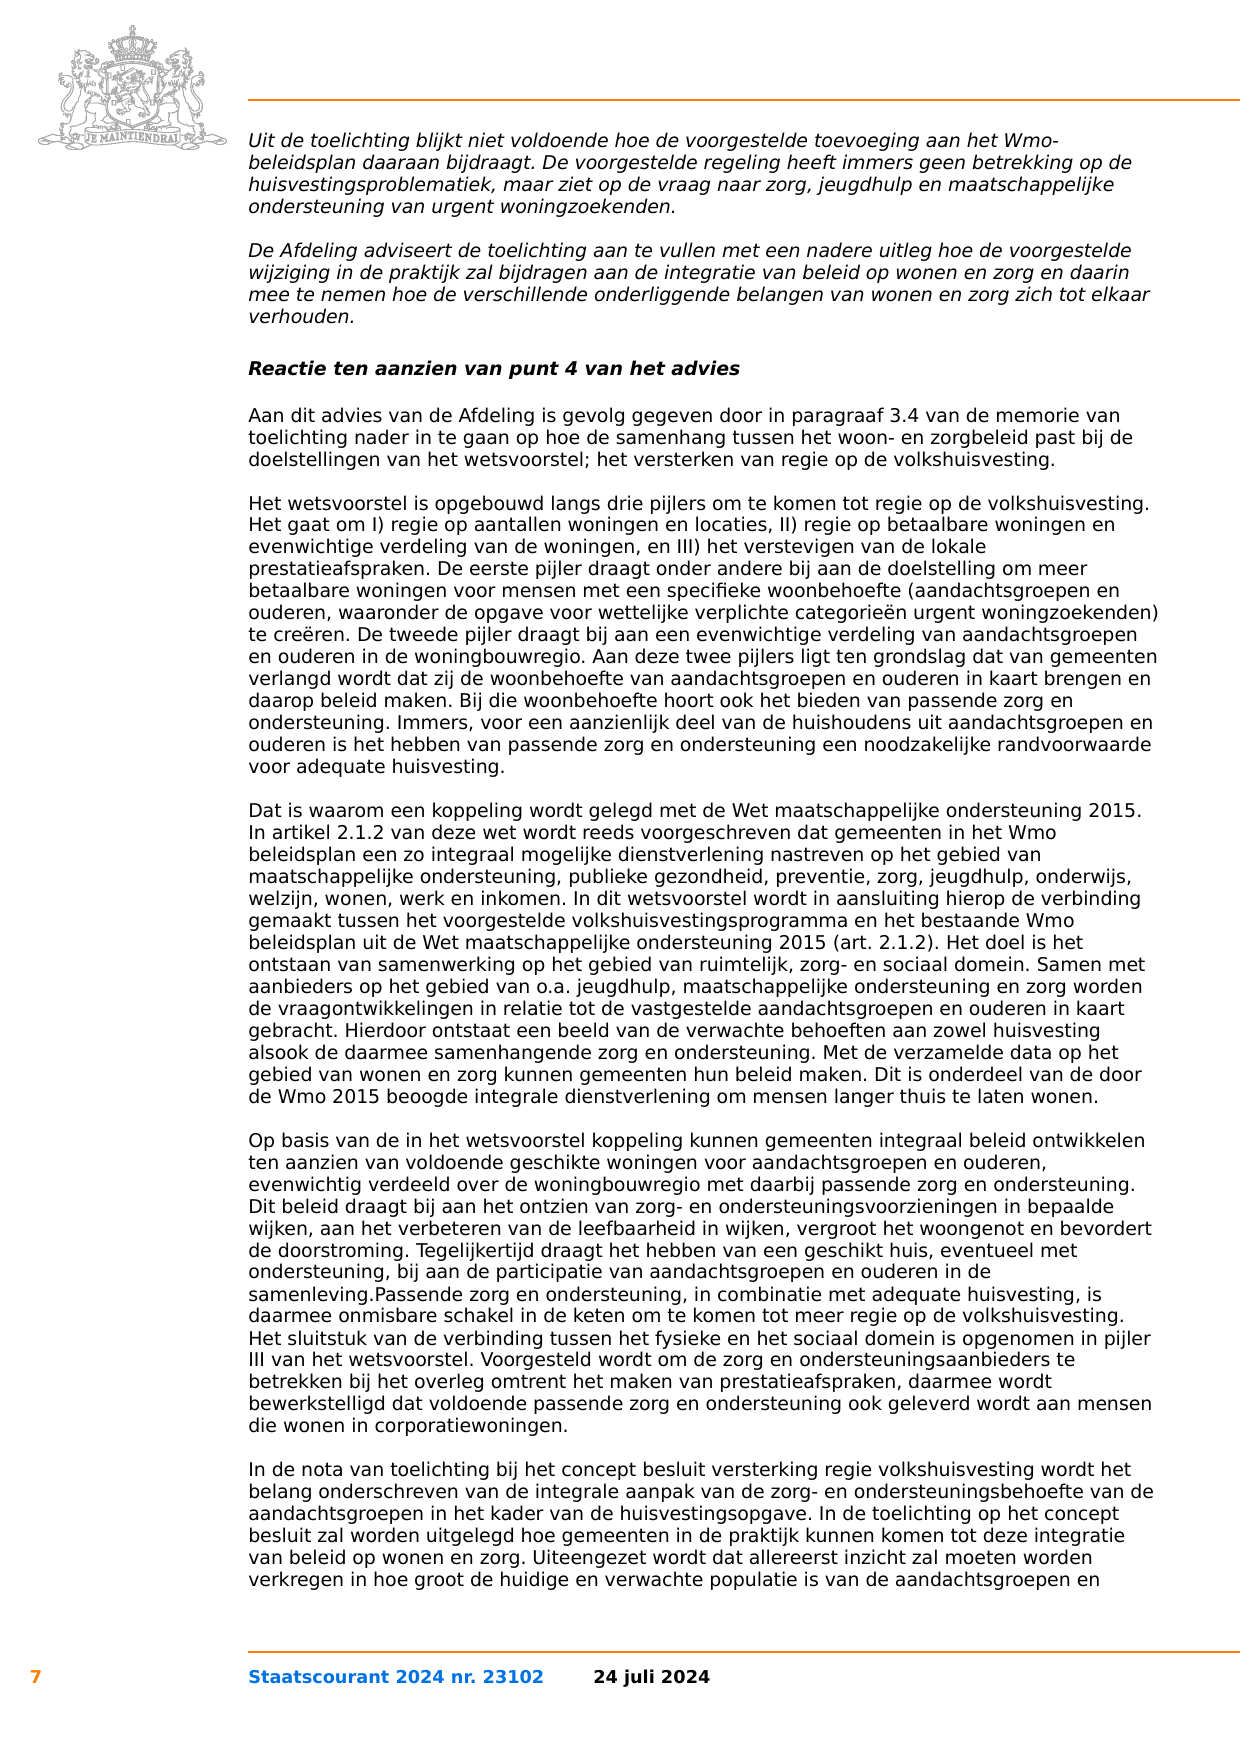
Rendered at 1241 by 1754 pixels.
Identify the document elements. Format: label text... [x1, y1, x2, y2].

picture [38, 25, 227, 150]
text Op basis van de in het wetsvoorstel koppeling kunnen gemeenten integraal beleid ontwikkelen ten aanzien van voldoende geschikte woningen voor aandachtsgroepen en ouderen, evenwichtig verdeeld over de woningbouwregio met daarbij passende zorg en ondersteuning. Dit beleid draagt bij aan het ontzien van zorg- en ondersteuningsvoorzieningen in bepaalde wijken, aan het verbeteren van de leefbaarheid in wijken, vergroot het woongenot en bevordert de doorstroming. Tegelijkertijd draagt het hebben van een geschikt huis, eventueel met ondersteuning, bij aan de participatie van aandachtsgroepen en ouderen in de samenleving.Passende zorg en ondersteuning, in combinatie met adequate huisvesting, is daarmee onmisbare schakel in de keten om te komen tot meer regie op de volkshuisvesting. Het sluitstuk van de verbinding tussen het fysieke en het sociaal domein is opgenomen in pijler III van het wetsvoorstel. Voorgesteld wordt om de zorg en ondersteuningsaanbieders te betrekken bij het overleg omtrent het maken van prestatieafspraken, daarmee wordt bewerkstelligd dat voldoende passende zorg en ondersteuning ook geleverd wordt aan mensen die wonen in corporatiewoningen. [248, 1129, 1163, 1437]
text Aan dit advies van de Afdeling is gevolg gegeven door in paragraaf 3.4 van de memorie van toelichting nader in te gaan op hoe de samenhang tussen het woon- en zorgbeleid past bij de doelstellingen van het wetsvoorstel; het versterken van regie op de volkshuisvesting. [248, 404, 1163, 471]
text De Afdeling adviseert de toelichting aan te vullen met een nadere uitleg hoe de voorgestelde wijziging in de praktijk zal bijdragen aan de integratie van beleid op wonen en zorg en daarin mee te nemen hoe de verschillende onderliggende belangen van wonen en zorg zich tot elkaar verhouden. [248, 240, 1163, 328]
text In de nota van toelichting bij het concept besluit versterking regie volkshuisvesting wordt het belang onderschreven van de integrale aanpak van de zorg- en ondersteuningsbehoefte van de aandachtsgroepen in het kader van de huisvestingsopgave. In de toelichting op het concept besluit zal worden uitgelegd hoe gemeenten in de praktijk kunnen komen tot deze integratie van beleid op wonen en zorg. Uiteengezet wordt dat allereerst inzicht zal moeten worden verkregen in hoe groot de huidige en verwachte populatie is van de aandachtsgroepen en [248, 1459, 1163, 1591]
text Dat is waarom een koppeling wordt gelegd met de Wet maatschappelijke ondersteuning 2015. In artikel 2.1.2 van deze wet wordt reeds voorgeschreven dat gemeenten in het Wmo beleidsplan een zo integraal mogelijke dienstverlening nastreven op het gebied van maatschappelijke ondersteuning, publieke gezondheid, preventie, zorg, jeugdhulp, onderwijs, welzijn, wonen, werk en inkomen. In dit wetsvoorstel wordt in aansluiting hierop de verbinding gemaakt tussen het voorgestelde volkshuisvestingsprogramma en het bestaande Wmo beleidsplan uit de Wet maatschappelijke ondersteuning 2015 (art. 2.1.2). Het doel is het ontstaan van samenwerking op het gebied van ruimtelijk, zorg- en sociaal domein. Samen met aanbieders op het gebied van o.a. jeugdhulp, maatschappelijke ondersteuning en zorg worden de vraagontwikkelingen in relatie tot de vastgestelde aandachtsgroepen en ouderen in kaart gebracht. Hierdoor ontstaat een beeld van de verwachte behoeften aan zowel huisvesting alsook de daarmee samenhangende zorg en ondersteuning. Met de verzamelde data op het gebied van wonen en zorg kunnen gemeenten hun beleid maken. Dit is onderdeel van de door de Wmo 2015 beoogde integrale dienstverlening om mensen langer thuis te laten wonen. [248, 800, 1163, 1108]
subtitle Reactie ten aanzien van punt 4 van het advies [248, 358, 1163, 379]
text Uit de toelichting blijkt niet voldoende hoe de voorgestelde toevoeging aan het Wmo-beleidsplan daaraan bijdraagt. De voorgestelde regeling heeft immers geen betrekking op de huisvestingsproblematiek, maar ziet op de vraag naar zorg, jeugdhulp en maatschappelijke ondersteuning van urgent woningzoekenden. [248, 130, 1163, 218]
text Het wetsvoorstel is opgebouwd langs drie pijlers om te komen tot regie op de volkshuisvesting. Het gaat om I) regie op aantallen woningen en locaties, II) regie op betaalbare woningen en evenwichtige verdeling van de woningen, en III) het verstevigen van de lokale prestatieafspraken. De eerste pijler draagt onder andere bij aan de doelstelling om meer betaalbare woningen voor mensen met een specifieke woonbehoefte (aandachtsgroepen en ouderen, waaronder de opgave voor wettelijke verplichte categorieën urgent woningzoekenden) te creëren. De tweede pijler draagt bij aan een evenwichtige verdeling van aandachtsgroepen en ouderen in de woningbouwregio. Aan deze twee pijlers ligt ten grondslag dat van gemeenten verlangd wordt dat zij de woonbehoefte van aandachtsgroepen en ouderen in kaart brengen en daarop beleid maken. Bij die woonbehoefte hoort ook het bieden van passende zorg en ondersteuning. Immers, voor een aanzienlijk deel van de huishoudens uit aandachtsgroepen en ouderen is het hebben van passende zorg en ondersteuning een noodzakelijke randvoorwaarde voor adequate huisvesting. [248, 492, 1163, 778]
